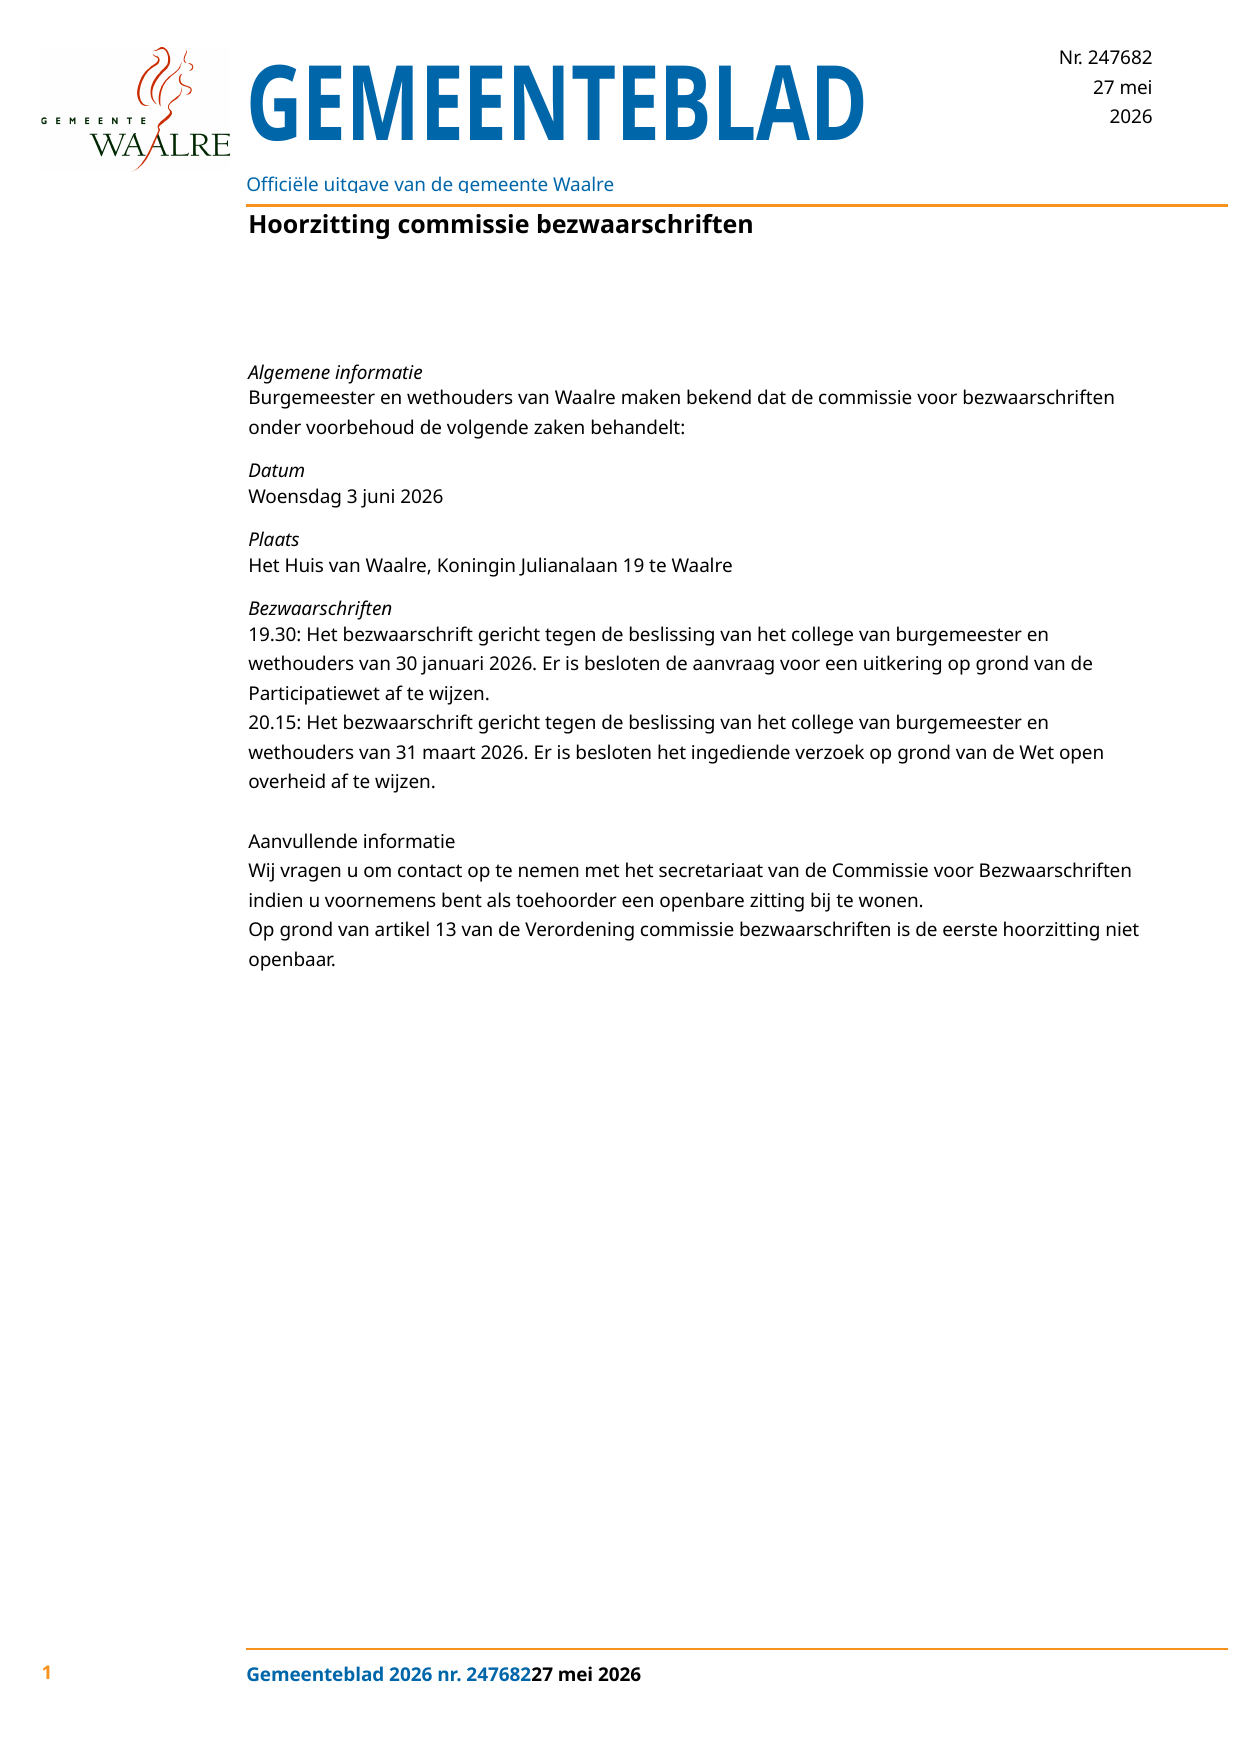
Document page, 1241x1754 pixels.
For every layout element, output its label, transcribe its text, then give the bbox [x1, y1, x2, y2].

text Het Huis van Waalre, Koningin Julianalaan 19 te Waalre [248, 552, 1152, 578]
text Wij vragen u om contact op te nemen met het secretariaat van de Commissie voor Bezwaarschriften indien u voornemens bent als toehoorder een openbare zitting bij te wonen. [248, 857, 1152, 913]
text Datum [248, 457, 1152, 483]
text Bezwaarschriften [248, 595, 1152, 621]
text 19.30: Het bezwaarschrift gericht tegen de beslissing van het college van burgemeester en wethouders van 30 januari 2026. Er is besloten de aanvraag voor een uitkering op grond van de Participatiewet af te wijzen. [248, 621, 1152, 706]
text Hoorzitting commissie bezwaarschriften [248, 207, 1152, 241]
text 20.15: Het bezwaarschrift gericht tegen de beslissing van het college van burgemeester en wethouders van 31 maart 2026. Er is besloten het ingediende verzoek op grond van de Wet open overheid af te wijzen. [248, 709, 1152, 794]
text Woensdag 3 juni 2026 [248, 483, 1152, 509]
text Op grond van artikel 13 van de Verordening commissie bezwaarschriften is de eerste hoorzitting niet openbaar. [248, 917, 1152, 972]
text Algemene informatie [248, 359, 1152, 384]
text Plaats [248, 526, 1152, 552]
picture [41, 47, 231, 172]
text Aanvullende informatie [248, 828, 1152, 853]
text Burgemeester en wethouders van Waalre maken bekend dat de commissie voor bezwaarschriften onder voorbehoud de volgende zaken behandelt: [248, 384, 1152, 440]
